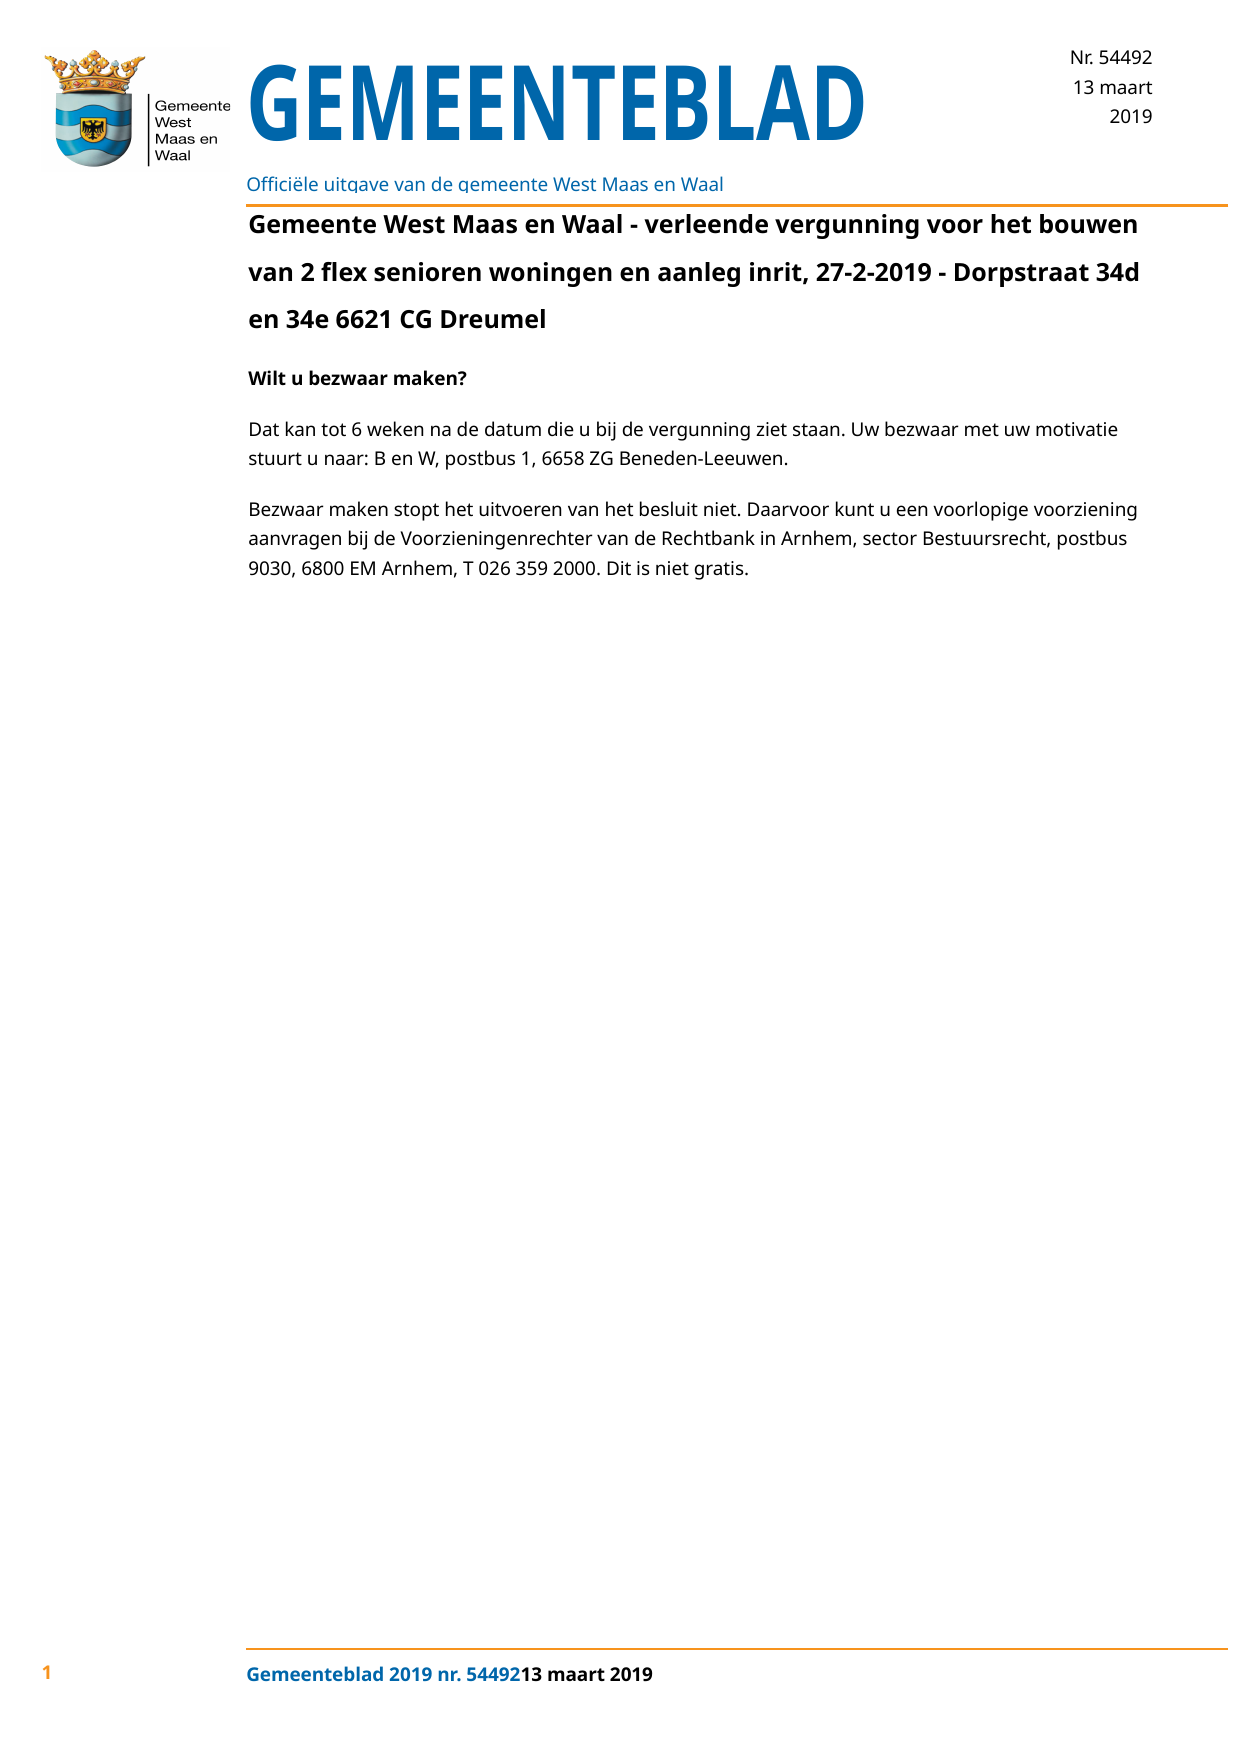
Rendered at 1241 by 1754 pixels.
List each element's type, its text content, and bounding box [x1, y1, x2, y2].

text Wilt u bezwaar maken? [248, 366, 1152, 391]
picture [41, 47, 231, 172]
text Dat kan tot 6 weken na de datum die u bij de vergunning ziet staan. Uw bezwaar met uw motivatie stuurt u naar: B en W, postbus 1, 6658 ZG Beneden-Leeuwen. [248, 416, 1152, 471]
text Bezwaar maken stopt het uitvoeren van het besluit niet. Daarvoor kunt u een voorlopige voorziening aanvragen bij de Voorzieningenrechter van de Rechtbank in Arnhem, sector Bestuursrecht, postbus 9030, 6800 EM Arnhem, T 026 359 2000. Dit is niet gratis. [248, 496, 1152, 581]
text Gemeente West Maas en Waal - verleende vergunning voor het bouwen van 2 flex senioren woningen en aanleg inrit, 27-2-2019 - Dorpstraat 34d en 34e 6621 CG Dreumel [248, 207, 1152, 336]
